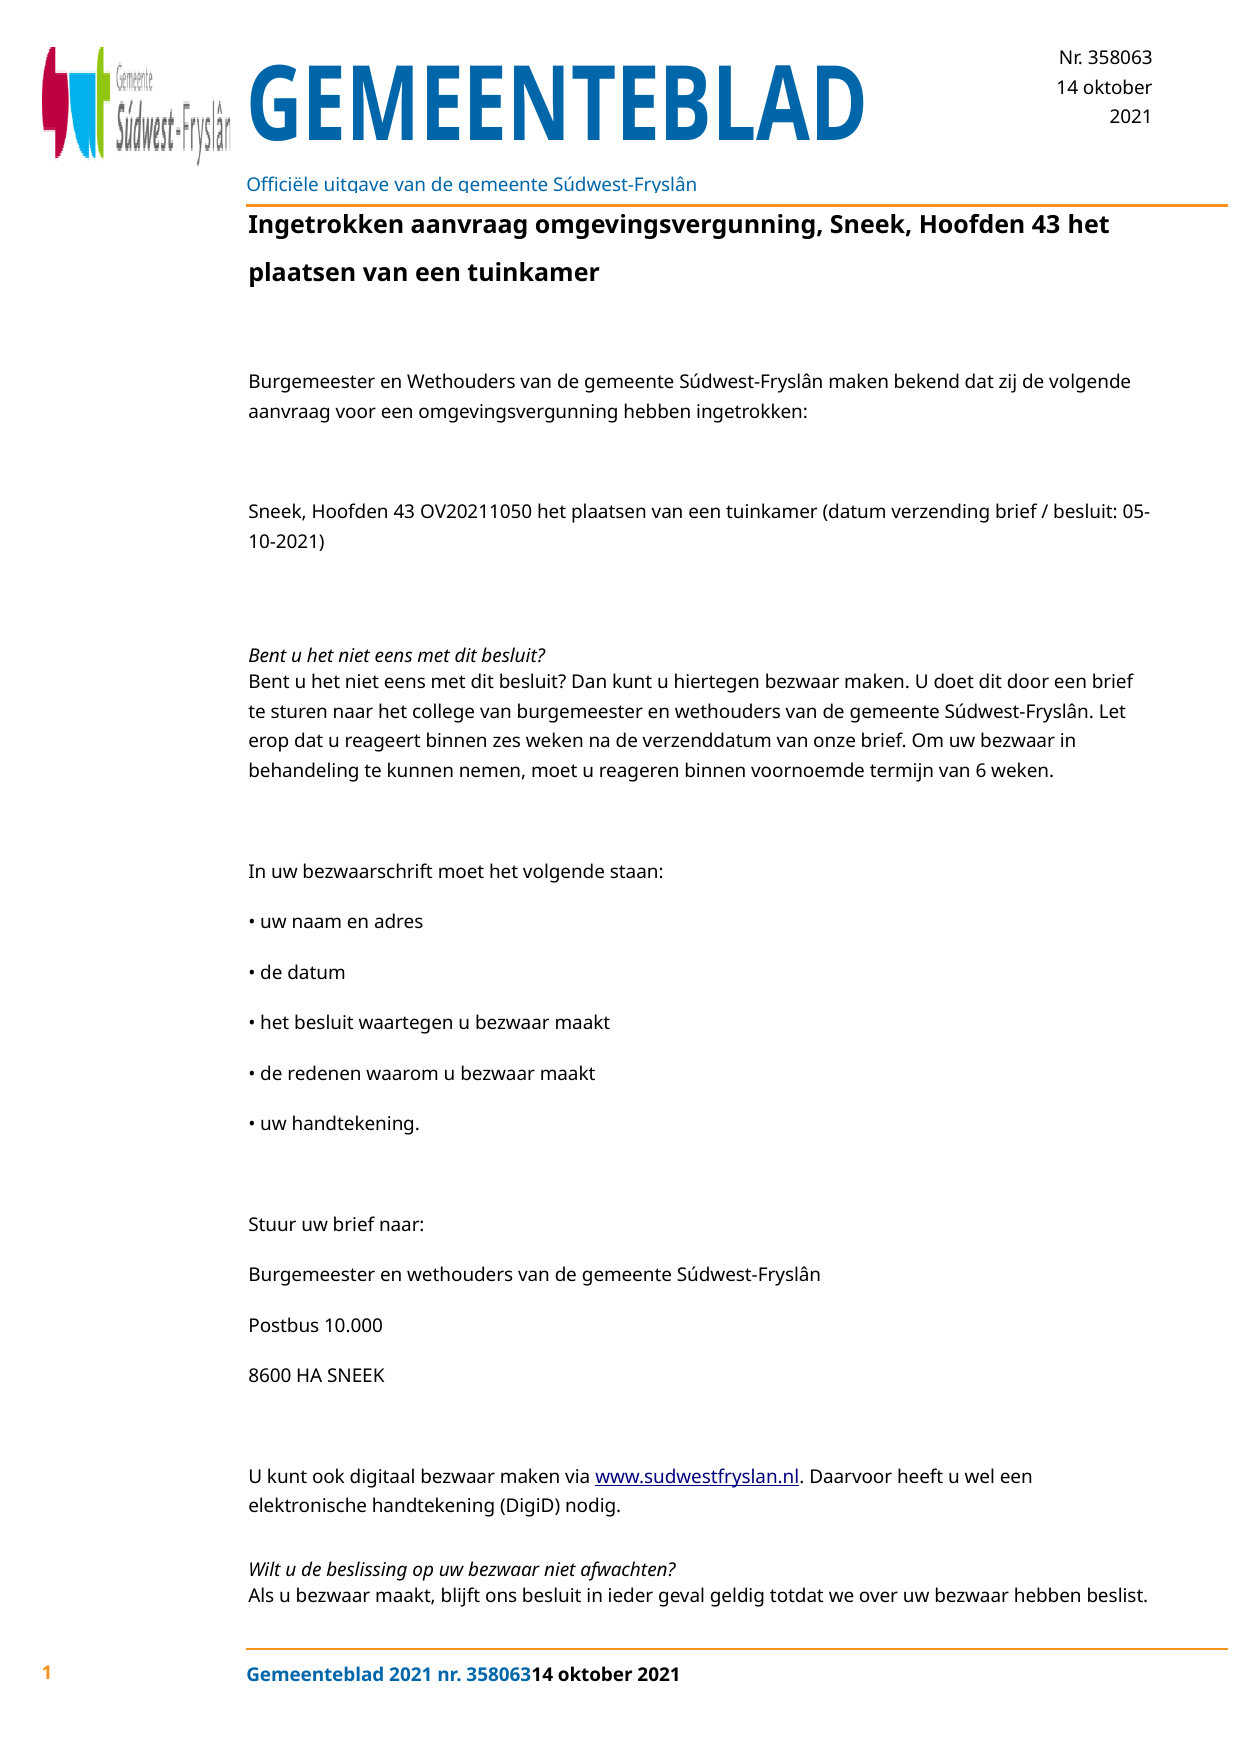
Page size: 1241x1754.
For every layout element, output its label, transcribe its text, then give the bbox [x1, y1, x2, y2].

text Burgemeester en Wethouders van de gemeente Súdwest-Fryslân maken bekend dat zij de volgende aanvraag voor een omgevingsvergunning hebben ingetrokken: [248, 368, 1152, 424]
text Bent u het niet eens met dit besluit? Dan kunt u hiertegen bezwaar maken. U doet dit door een brief te sturen naar het college van burgemeester en wethouders van de gemeente Súdwest-Fryslân. Let erop dat u reageert binnen zes weken na de verzenddatum van onze brief. Om uw bezwaar in behandeling te kunnen nemen, moet u reageren binnen voornoemde termijn van 6 weken. [248, 668, 1152, 783]
text • uw naam en adres [248, 908, 1152, 934]
text • uw handtekening. [248, 1110, 1152, 1136]
text • het besluit waartegen u bezwaar maakt [248, 1009, 1152, 1035]
text 8600 HA SNEEK [248, 1362, 1152, 1388]
text Postbus 10.000 [248, 1312, 1152, 1337]
picture [41, 47, 231, 172]
text Bent u het niet eens met dit besluit? [248, 643, 1152, 668]
text Als u bezwaar maakt, blijft ons besluit in ieder geval geldig totdat we over uw bezwaar hebben beslist. [248, 1582, 1152, 1608]
text Wilt u de beslissing op uw bezwaar niet afwachten? [248, 1557, 1152, 1582]
text Stuur uw brief naar: [248, 1211, 1152, 1237]
text U kunt ook digitaal bezwaar maken via www.sudwestfryslan.nl. Daarvoor heeft u wel een elektronische handtekening (DigiD) nodig. [248, 1463, 1152, 1518]
text • de redenen waarom u bezwaar maakt [248, 1060, 1152, 1085]
text • de datum [248, 959, 1152, 984]
text Sneek, Hoofden 43 OV20211050 het plaatsen van een tuinkamer (datum verzending brief / besluit: 05-10-2021) [248, 499, 1152, 554]
text Ingetrokken aanvraag omgevingsvergunning, Sneek, Hoofden 43 het plaatsen van een tuinkamer [248, 207, 1152, 288]
text Burgemeester en wethouders van de gemeente Súdwest-Fryslân [248, 1261, 1152, 1287]
text In uw bezwaarschrift moet het volgende staan: [248, 858, 1152, 884]
